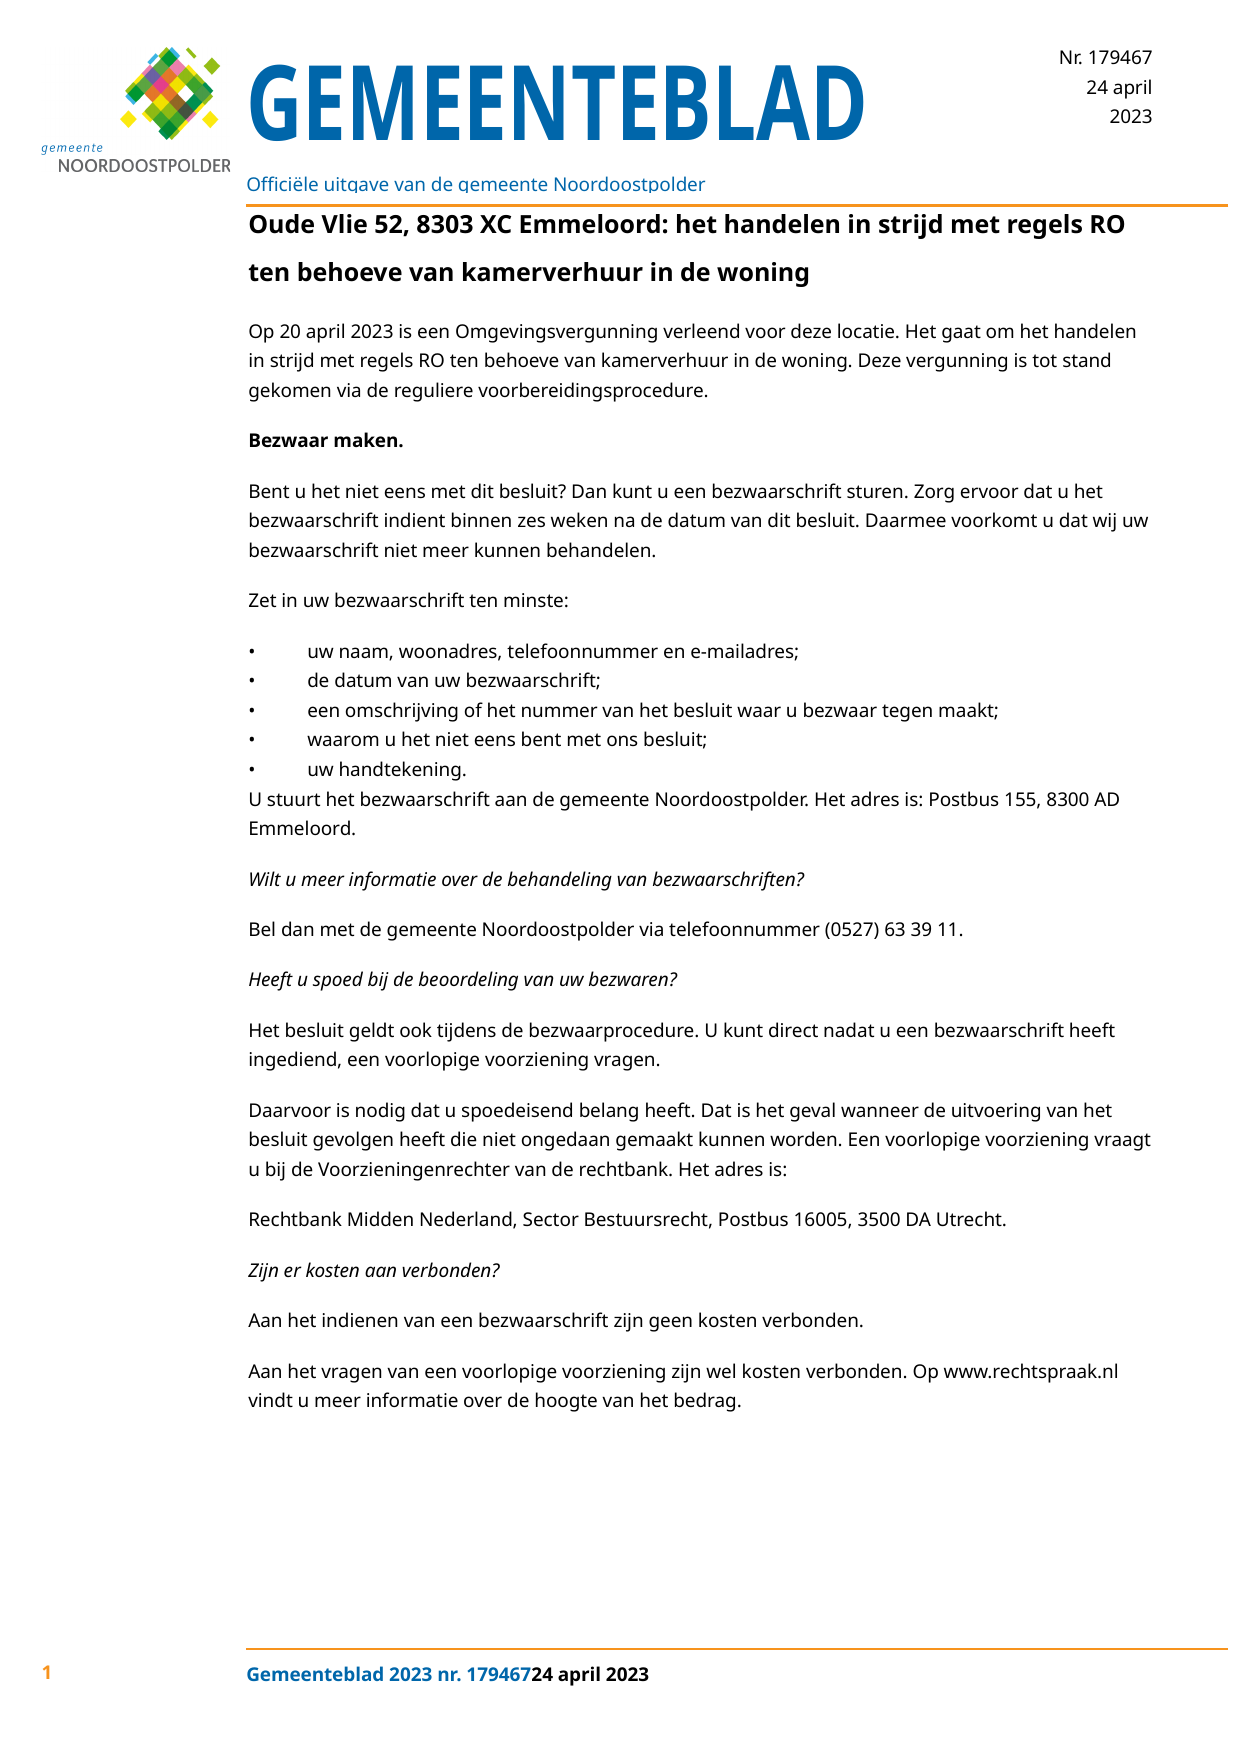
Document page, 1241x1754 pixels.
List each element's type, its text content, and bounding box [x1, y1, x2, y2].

text Het besluit geldt ook tijdens de bezwaarprocedure. U kunt direct nadat u een bezwaarschrift heeft ingediend, een voorlopige voorziening vragen. [248, 1017, 1152, 1072]
list de datum van uw bezwaarschrift; [248, 667, 1152, 693]
list waarom u het niet eens bent met ons besluit; [248, 727, 1152, 752]
list uw handtekening. [248, 756, 1152, 782]
text Rechtbank Midden Nederland, Sector Bestuursrecht, Postbus 16005, 3500 DA Utrecht. [248, 1207, 1152, 1232]
text Op 20 april 2023 is een Omgevingsvergunning verleend voor deze locatie. Het gaat om het handelen in strijd met regels RO ten behoeve van kamerverhuur in de woning. Deze vergunning is tot stand gekomen via de reguliere voorbereidingsprocedure. [248, 318, 1152, 403]
text U stuurt het bezwaarschrift aan de gemeente Noordoostpolder. Het adres is: Postbus 155, 8300 AD Emmeloord. [248, 786, 1152, 841]
text Oude Vlie 52, 8303 XC Emmeloord: het handelen in strijd met regels RO ten behoeve van kamerverhuur in de woning [248, 207, 1152, 288]
picture [41, 47, 231, 172]
list een omschrijving of het nummer van het besluit waar u bezwaar tegen maakt; [248, 697, 1152, 723]
text Heeft u spoed bij de beoordeling van uw bezwaren? [248, 967, 1152, 992]
text Daarvoor is nodig dat u spoedeisend belang heeft. Dat is het geval wanneer de uitvoering van het besluit gevolgen heeft die niet ongedaan gemaakt kunnen worden. Een voorlopige voorziening vraagt u bij de Voorzieningenrechter van de rechtbank. Het adres is: [248, 1097, 1152, 1182]
text Aan het vragen van een voorlopige voorziening zijn wel kosten verbonden. Op www.rechtspraak.nl vindt u meer informatie over de hoogte van het bedrag. [248, 1358, 1152, 1413]
text Zet in uw bezwaarschrift ten minste: [248, 587, 1152, 613]
text Bel dan met de gemeente Noordoostpolder via telefoonnummer (0527) 63 39 11. [248, 916, 1152, 942]
text Bent u het niet eens met dit besluit? Dan kunt u een bezwaarschrift sturen. Zorg ervoor dat u het bezwaarschrift indient binnen zes weken na de datum van dit besluit. Daarmee voorkomt u dat wij uw bezwaarschrift niet meer kunnen behandelen. [248, 478, 1152, 563]
text Bezwaar maken. [248, 427, 1152, 453]
text Zijn er kosten aan verbonden? [248, 1257, 1152, 1283]
text Aan het indienen van een bezwaarschrift zijn geen kosten verbonden. [248, 1307, 1152, 1333]
list uw naam, woonadres, telefoonnummer en e-mailadres; [248, 638, 1152, 664]
text Wilt u meer informatie over de behandeling van bezwaarschriften? [248, 866, 1152, 892]
